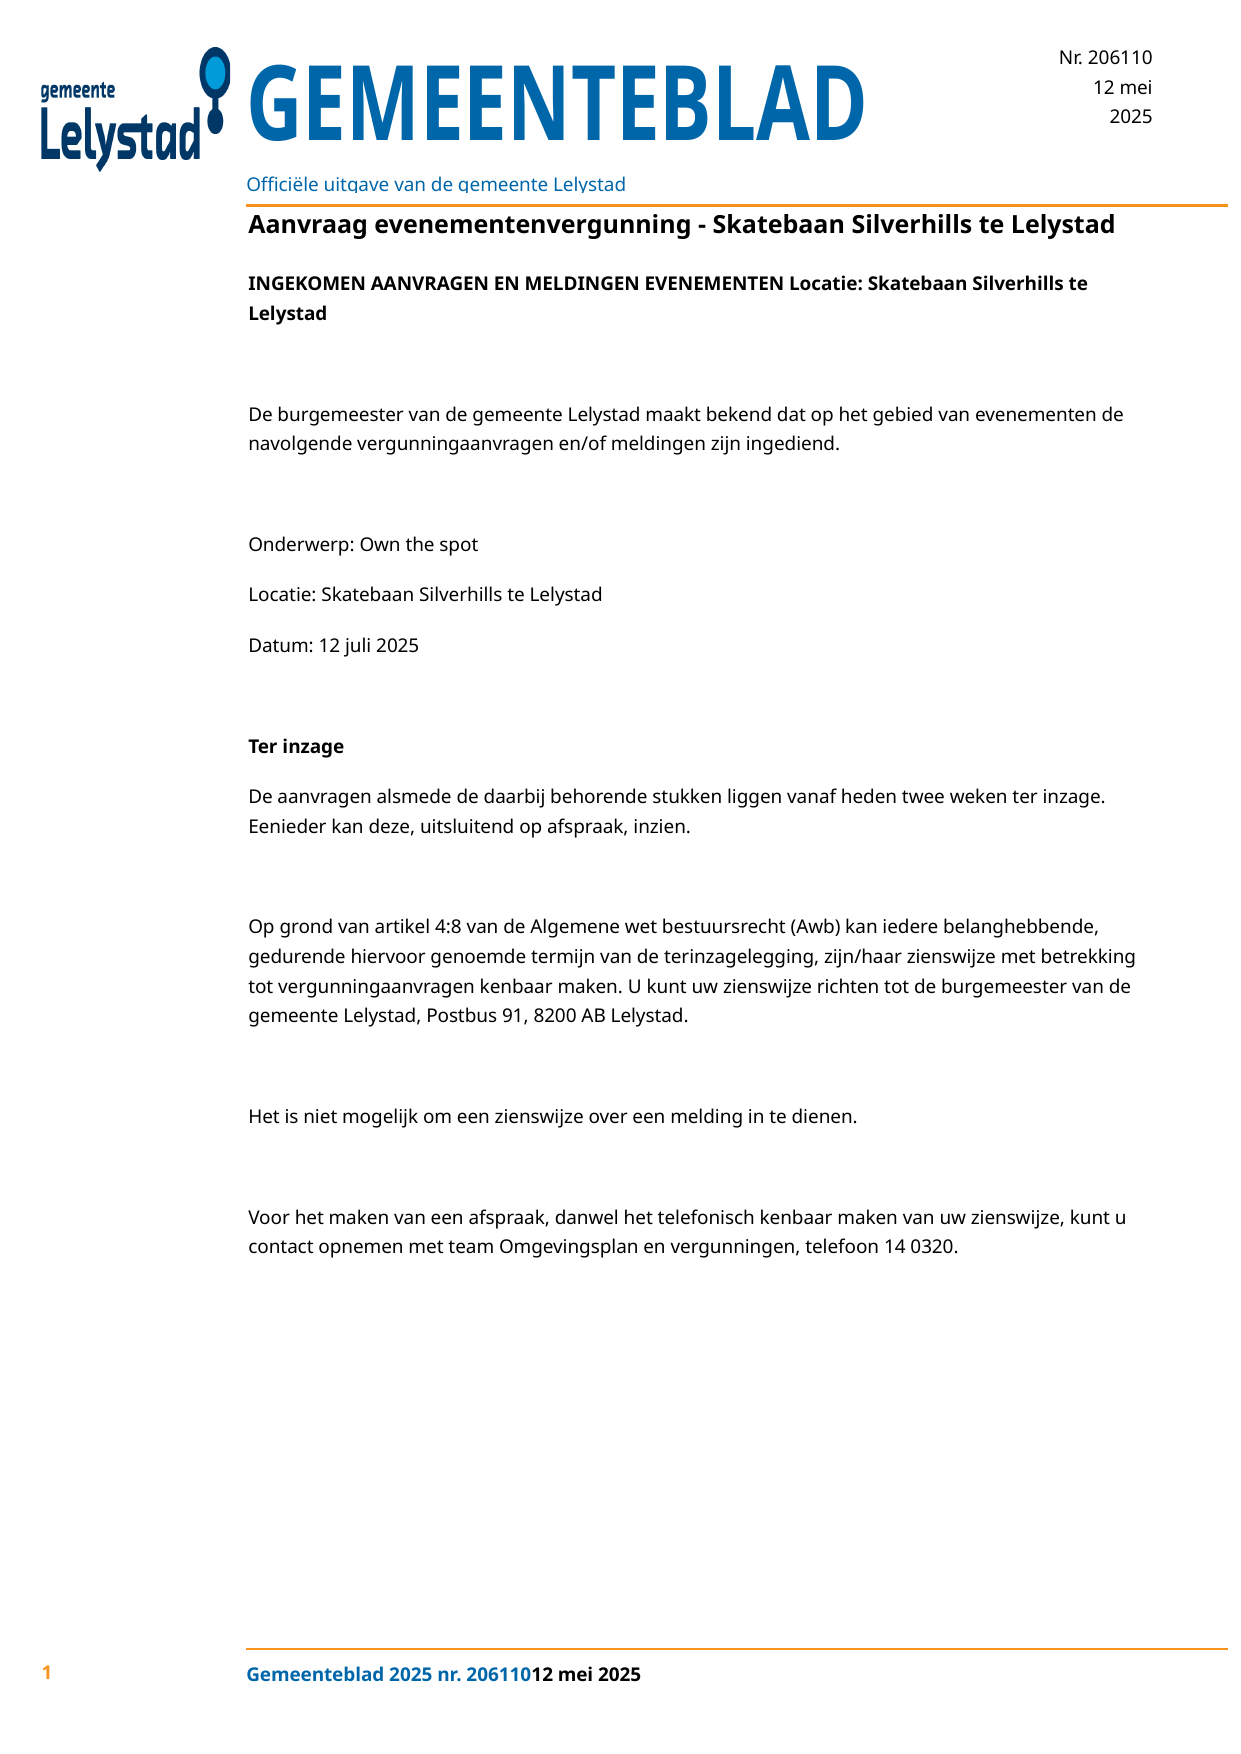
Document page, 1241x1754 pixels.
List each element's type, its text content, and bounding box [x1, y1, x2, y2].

text Op grond van artikel 4:8 van de Algemene wet bestuursrecht (Awb) kan iedere belanghebbende, gedurende hiervoor genoemde termijn van de terinzagelegging, zijn/haar zienswijze met betrekking tot vergunningaanvragen kenbaar maken. U kunt uw zienswijze richten tot de burgemeester van de gemeente Lelystad, Postbus 91, 8200 AB Lelystad. [248, 914, 1152, 1028]
text Het is niet mogelijk om een zienswijze over een melding in te dienen. [248, 1103, 1152, 1129]
picture [41, 47, 231, 172]
text Locatie: Skatebaan Silverhills te Lelystad [248, 582, 1152, 607]
text De aanvragen alsmede de daarbij behorende stukken liggen vanaf heden twee weken ter inzage. Eenieder kan deze, uitsluitend op afspraak, inzien. [248, 783, 1152, 838]
text Datum: 12 juli 2025 [248, 632, 1152, 658]
text INGEKOMEN AANVRAGEN EN MELDINGEN EVENEMENTEN Locatie: Skatebaan Silverhills te Lelystad [248, 270, 1152, 326]
text Aanvraag evenementenvergunning - Skatebaan Silverhills te Lelystad [248, 207, 1152, 241]
text De burgemeester van de gemeente Lelystad maakt bekend dat op het gebied van evenementen de navolgende vergunningaanvragen en/of meldingen zijn ingediend. [248, 401, 1152, 456]
text Onderwerp: Own the spot [248, 531, 1152, 557]
text Ter inzage [248, 733, 1152, 758]
text Voor het maken van een afspraak, danwel het telefonisch kenbaar maken van uw zienswijze, kunt u contact opnemen met team Omgevingsplan en vergunningen, telefoon 14 0320. [248, 1204, 1152, 1259]
